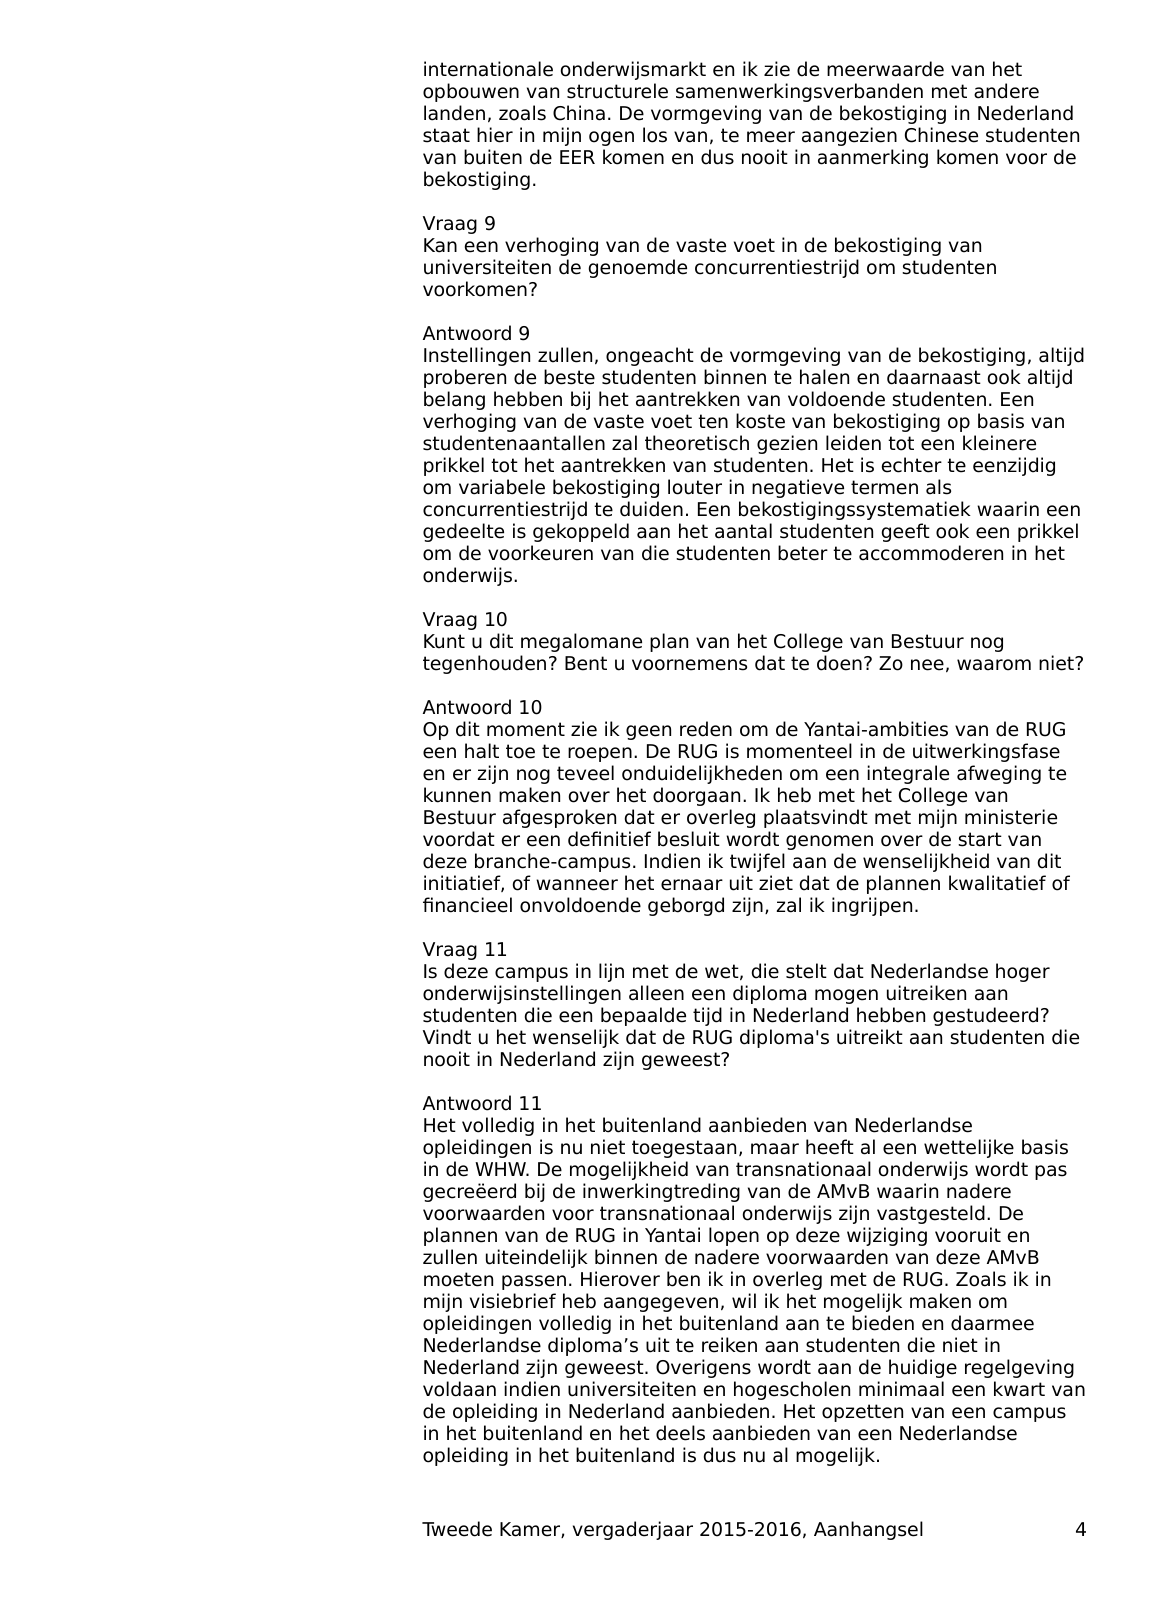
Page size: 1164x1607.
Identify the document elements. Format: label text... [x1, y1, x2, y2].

text Antwoord 10 [422, 697, 1087, 719]
text internationale onderwijsmarkt en ik zie de meerwaarde van het opbouwen van structurele samenwerkingsverbanden met andere landen, zoals China. De vormgeving van de bekostiging in Nederland staat hier in mijn ogen los van, te meer aangezien Chinese studenten van buiten de EER komen en dus nooit in aanmerking komen voor de bekostiging. [422, 59, 1087, 191]
text Antwoord 11 [422, 1093, 1087, 1115]
text Instellingen zullen, ongeacht de vormgeving van de bekostiging, altijd proberen de beste studenten binnen te halen en daarnaast ook altijd belang hebben bij het aantrekken van voldoende studenten. Een verhoging van de vaste voet ten koste van bekostiging op basis van studentenaantallen zal theoretisch gezien leiden tot een kleinere prikkel tot het aantrekken van studenten. Het is echter te eenzijdig om variabele bekostiging louter in negatieve termen als concurrentiestrijd te duiden. Een bekostigingssystematiek waarin een gedeelte is gekoppeld aan het aantal studenten geeft ook een prikkel om de voorkeuren van die studenten beter te accommoderen in het onderwijs. [422, 345, 1087, 587]
text Vraag 10 [422, 609, 1087, 631]
text Vraag 11 [422, 939, 1087, 961]
text Antwoord 9 [422, 323, 1087, 345]
text Op dit moment zie ik geen reden om de Yantai-ambities van de RUG een halt toe te roepen. De RUG is momenteel in de uitwerkingsfase en er zijn nog teveel onduidelijkheden om een integrale afweging te kunnen maken over het doorgaan. Ik heb met het College van Bestuur afgesproken dat er overleg plaatsvindt met mijn ministerie voordat er een definitief besluit wordt genomen over de start van deze branche-campus. Indien ik twijfel aan de wenselijkheid van dit initiatief, of wanneer het ernaar uit ziet dat de plannen kwalitatief of financieel onvoldoende geborgd zijn, zal ik ingrijpen. [422, 719, 1087, 917]
text Kunt u dit megalomane plan van het College van Bestuur nog tegenhouden? Bent u voornemens dat te doen? Zo nee, waarom niet? [422, 631, 1087, 675]
text Het volledig in het buitenland aanbieden van Nederlandse opleidingen is nu niet toegestaan, maar heeft al een wettelijke basis in de WHW. De mogelijkheid van transnationaal onderwijs wordt pas gecreëerd bij de inwerkingtreding van de AMvB waarin nadere voorwaarden voor transnationaal onderwijs zijn vastgesteld. De plannen van de RUG in Yantai lopen op deze wijziging vooruit en zullen uiteindelijk binnen de nadere voorwaarden van deze AMvB moeten passen. Hierover ben ik in overleg met de RUG. Zoals ik in mijn visiebrief heb aangegeven, wil ik het mogelijk maken om opleidingen volledig in het buitenland aan te bieden en daarmee Nederlandse diploma’s uit te reiken aan studenten die niet in Nederland zijn geweest. Overigens wordt aan de huidige regelgeving voldaan indien universiteiten en hogescholen minimaal een kwart van de opleiding in Nederland aanbieden. Het opzetten van een campus in het buitenland en het deels aanbieden van een Nederlandse opleiding in het buitenland is dus nu al mogelijk. [422, 1115, 1087, 1467]
text Kan een verhoging van de vaste voet in de bekostiging van universiteiten de genoemde concurrentiestrijd om studenten voorkomen? [422, 235, 1087, 301]
text Vraag 9 [422, 213, 1087, 235]
text Is deze campus in lijn met de wet, die stelt dat Nederlandse hoger onderwijsinstellingen alleen een diploma mogen uitreiken aan studenten die een bepaalde tijd in Nederland hebben gestudeerd? Vindt u het wenselijk dat de RUG diploma's uitreikt aan studenten die nooit in Nederland zijn geweest? [422, 961, 1087, 1071]
